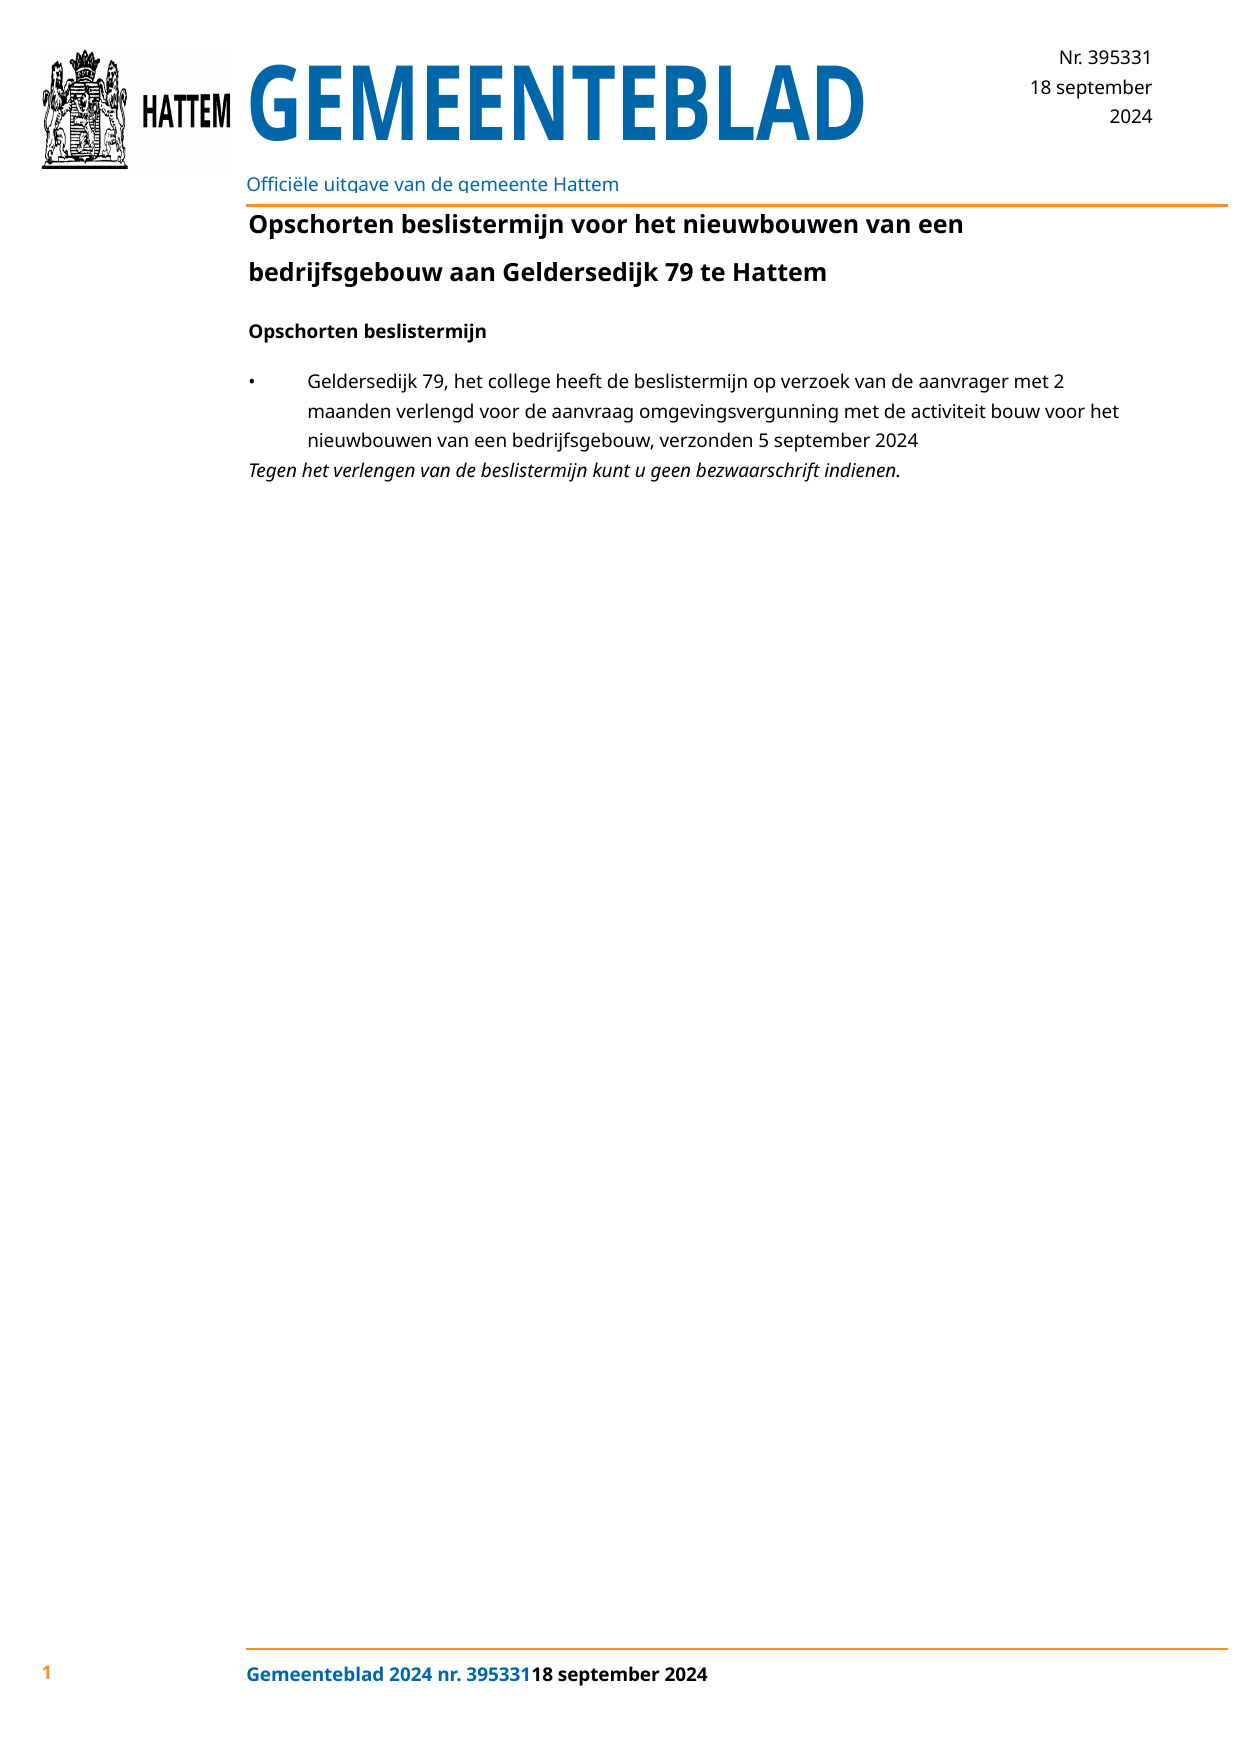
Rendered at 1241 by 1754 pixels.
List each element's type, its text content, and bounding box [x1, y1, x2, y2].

picture [41, 47, 231, 172]
list Geldersedijk 79, het college heeft de beslistermijn op verzoek van de aanvrager met 2 maanden verlengd voor de aanvraag omgevingsvergunning met de activiteit bouw voor het nieuwbouwen van een bedrijfsgebouw, verzonden 5 september 2024 [248, 368, 1152, 453]
text Opschorten beslistermijn [248, 318, 1152, 344]
text Opschorten beslistermijn voor het nieuwbouwen van een bedrijfsgebouw aan Geldersedijk 79 te Hattem [248, 207, 1152, 288]
text Tegen het verlengen van de beslistermijn kunt u geen bezwaarschrift indienen. [248, 457, 1152, 483]
